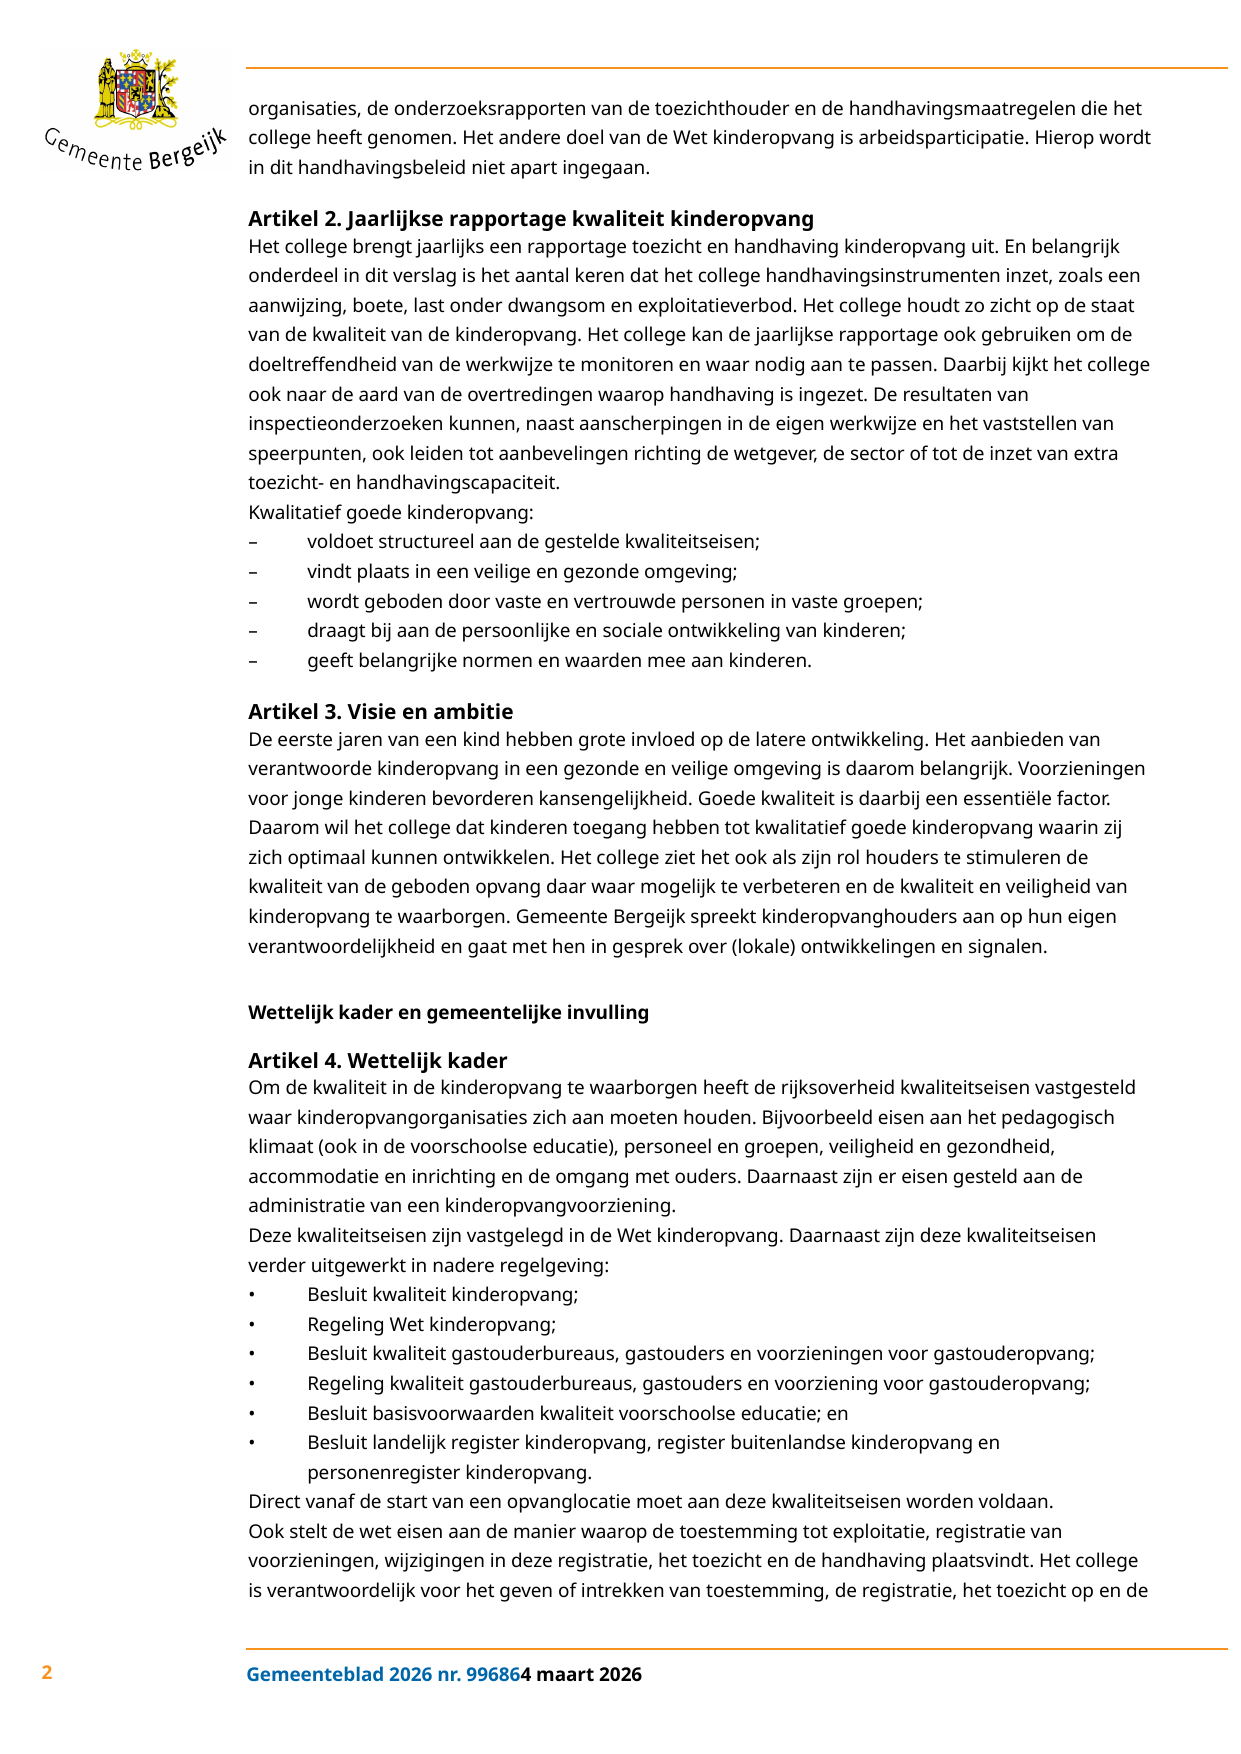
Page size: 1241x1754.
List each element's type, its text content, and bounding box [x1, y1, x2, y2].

list geeft belangrijke normen en waarden mee aan kinderen. [248, 647, 1152, 673]
list Besluit basisvoorwaarden kwaliteit voorschoolse educatie; en [248, 1400, 1152, 1426]
picture [41, 47, 231, 172]
text Direct vanaf de start van een opvanglocatie moet aan deze kwaliteitseisen worden voldaan. [248, 1488, 1152, 1514]
text Kwalitatief goede kinderopvang: [248, 499, 1152, 525]
list vindt plaats in een veilige en gezonde omgeving; [248, 558, 1152, 584]
list Besluit landelijk register kinderopvang, register buitenlandse kinderopvang en personenregister kinderopvang. [248, 1429, 1152, 1485]
text Artikel 4. Wettelijk kader [248, 1046, 1152, 1074]
list draagt bij aan de persoonlijke en sociale ontwikkeling van kinderen; [248, 617, 1152, 643]
list Besluit kwaliteit gastouderbureaus, gastouders en voorzieningen voor gastouderopvang; [248, 1341, 1152, 1366]
text Wettelijk kader en gemeentelijke invulling [248, 999, 1152, 1025]
text Om de kwaliteit in de kinderopvang te waarborgen heeft de rijksoverheid kwaliteitseisen vastgesteld waar kinderopvangorganisaties zich aan moeten houden. Bijvoorbeeld eisen aan het pedagogisch klimaat (ook in de voorschoolse educatie), personeel en groepen, veiligheid en gezondheid, accommodatie en inrichting en de omgang met ouders. Daarnaast zijn er eisen gesteld aan de administratie van een kinderopvangvoorziening. [248, 1074, 1152, 1218]
text De eerste jaren van een kind hebben grote invloed op de latere ontwikkeling. Het aanbieden van verantwoorde kinderopvang in een gezonde en veilige omgeving is daarom belangrijk. Voorzieningen voor jonge kinderen bevorderen kansengelijkheid. Goede kwaliteit is daarbij een essentiële factor. Daarom wil het college dat kinderen toegang hebben tot kwalitatief goede kinderopvang waarin zij zich optimaal kunnen ontwikkelen. Het college ziet het ook als zijn rol houders te stimuleren de kwaliteit van de geboden opvang daar waar mogelijk te verbeteren en de kwaliteit en veiligheid van kinderopvang te waarborgen. Gemeente Bergeijk spreekt kinderopvanghouders aan op hun eigen verantwoordelijkheid en gaat met hen in gesprek over (lokale) ontwikkelingen en signalen. [248, 726, 1152, 959]
list wordt geboden door vaste en vertrouwde personen in vaste groepen; [248, 588, 1152, 613]
text Artikel 3. Visie en ambitie [248, 697, 1152, 726]
text Artikel 2. Jaarlijkse rapportage kwaliteit kinderopvang [248, 204, 1152, 233]
list Besluit kwaliteit kinderopvang; [248, 1281, 1152, 1307]
text Deze kwaliteitseisen zijn vastgelegd in de Wet kinderopvang. Daarnaast zijn deze kwaliteitseisen verder uitgewerkt in nadere regelgeving: [248, 1222, 1152, 1278]
text Ook stelt de wet eisen aan de manier waarop de toestemming tot exploitatie, registratie van voorzieningen, wijzigingen in deze registratie, het toezicht en de handhaving plaatsvindt. Het college is verantwoordelijk voor het geven of intrekken van toestemming, de registratie, het toezicht op en de [248, 1518, 1152, 1603]
text Het college brengt jaarlijks een rapportage toezicht en handhaving kinderopvang uit. En belangrijk onderdeel in dit verslag is het aantal keren dat het college handhavingsinstrumenten inzet, zoals een aanwijzing, boete, last onder dwangsom en exploitatieverbod. Het college houdt zo zicht op de staat van de kwaliteit van de kinderopvang. Het college kan de jaarlijkse rapportage ook gebruiken om de doeltreffendheid van de werkwijze te monitoren en waar nodig aan te passen. Daarbij kijkt het college ook naar de aard van de overtredingen waarop handhaving is ingezet. De resultaten van inspectieonderzoeken kunnen, naast aanscherpingen in de eigen werkwijze en het vaststellen van speerpunten, ook leiden tot aanbevelingen richting de wetgever, de sector of tot de inzet van extra toezicht- en handhavingscapaciteit. [248, 233, 1152, 495]
text organisaties, de onderzoeksrapporten van de toezichthouder en de handhavingsmaatregelen die het college heeft genomen. Het andere doel van de Wet kinderopvang is arbeidsparticipatie. Hierop wordt in dit handhavingsbeleid niet apart ingegaan. [248, 95, 1152, 180]
list voldoet structureel aan de gestelde kwaliteitseisen; [248, 529, 1152, 554]
list Regeling Wet kinderopvang; [248, 1311, 1152, 1337]
list Regeling kwaliteit gastouderbureaus, gastouders en voorziening voor gastouderopvang; [248, 1370, 1152, 1396]
